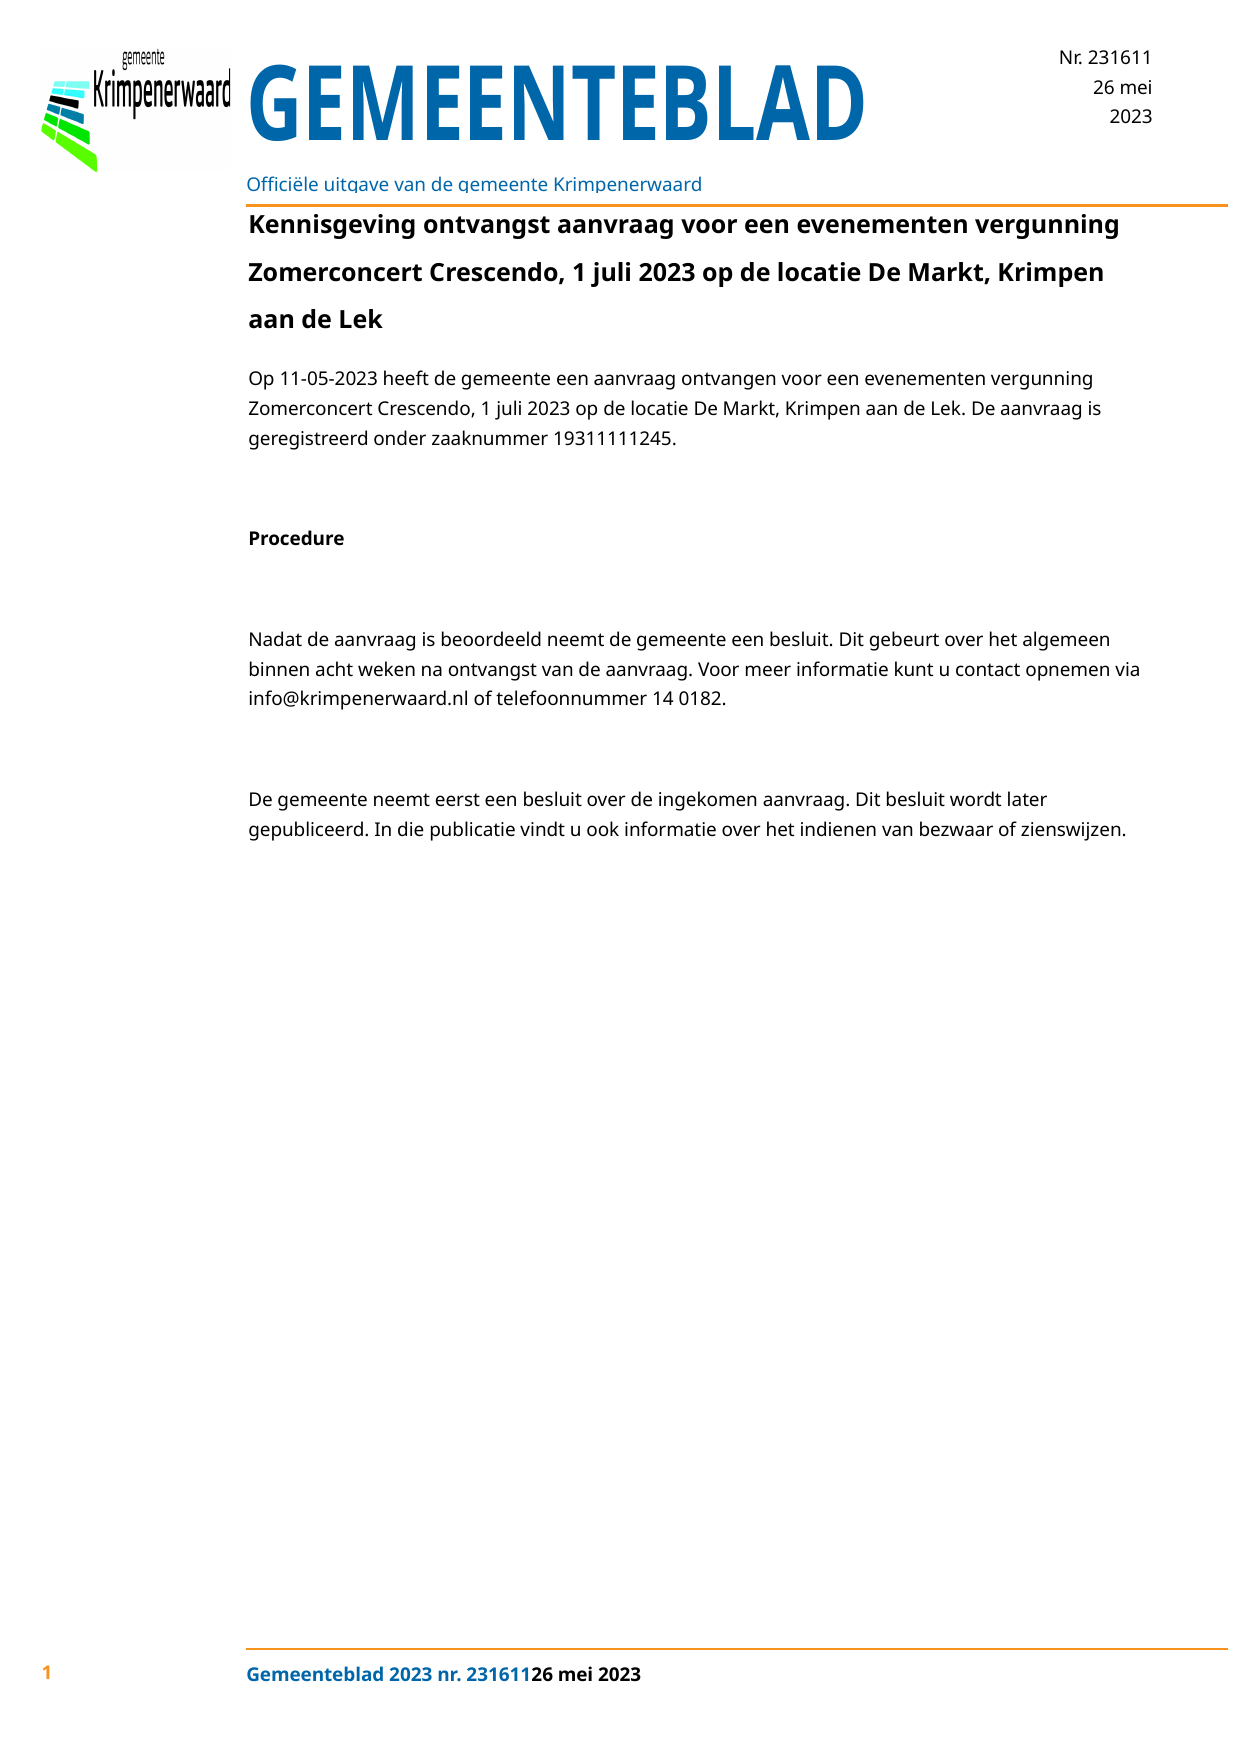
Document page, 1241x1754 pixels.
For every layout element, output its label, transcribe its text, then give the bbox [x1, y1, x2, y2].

picture [41, 47, 231, 172]
text Kennisgeving ontvangst aanvraag voor een evenementen vergunning Zomerconcert Crescendo, 1 juli 2023 op de locatie De Markt, Krimpen aan de Lek [248, 207, 1152, 336]
text Nadat de aanvraag is beoordeeld neemt de gemeente een besluit. Dit gebeurt over het algemeen binnen acht weken na ontvangst van de aanvraag. Voor meer informatie kunt u contact opnemen via info@krimpenerwaard.nl of telefoonnummer 14 0182. [248, 626, 1152, 711]
text De gemeente neemt eerst een besluit over de ingekomen aanvraag. Dit besluit wordt later gepubliceerd. In die publicatie vindt u ook informatie over het indienen van bezwaar of zienswijzen. [248, 786, 1152, 842]
text Op 11-05-2023 heeft de gemeente een aanvraag ontvangen voor een evenementen vergunning Zomerconcert Crescendo, 1 juli 2023 op de locatie De Markt, Krimpen aan de Lek. De aanvraag is geregistreerd onder zaaknummer 19311111245. [248, 366, 1152, 450]
text Procedure [248, 526, 1152, 551]
